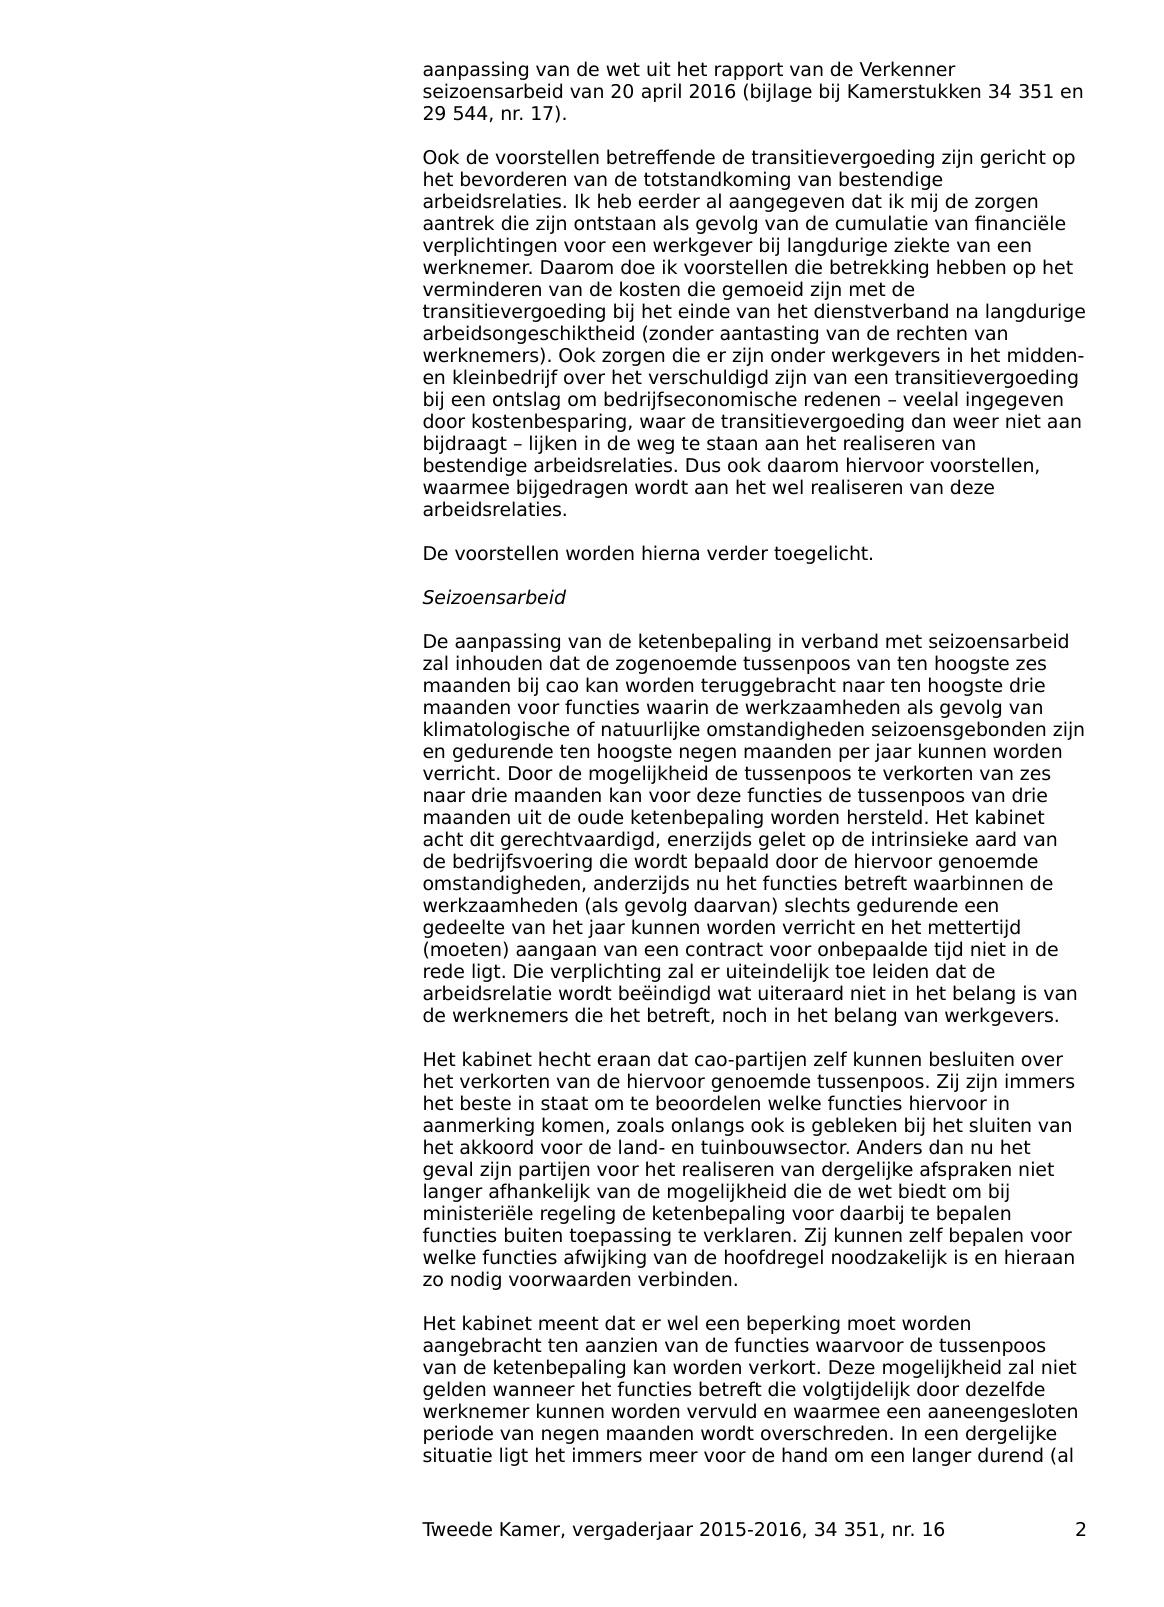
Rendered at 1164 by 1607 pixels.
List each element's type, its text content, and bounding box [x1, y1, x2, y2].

subtitle Seizoensarbeid [422, 587, 1087, 609]
text De aanpassing van de ketenbepaling in verband met seizoensarbeid zal inhouden dat de zogenoemde tussenpoos van ten hoogste zes maanden bij cao kan worden teruggebracht naar ten hoogste drie maanden voor functies waarin de werkzaamheden als gevolg van klimatologische of natuurlijke omstandigheden seizoensgebonden zijn en gedurende ten hoogste negen maanden per jaar kunnen worden verricht. Door de mogelijkheid de tussenpoos te verkorten van zes naar drie maanden kan voor deze functies de tussenpoos van drie maanden uit de oude ketenbepaling worden hersteld. Het kabinet acht dit gerechtvaardigd, enerzijds gelet op de intrinsieke aard van de bedrijfsvoering die wordt bepaald door de hiervoor genoemde omstandigheden, anderzijds nu het functies betreft waarbinnen de werkzaamheden (als gevolg daarvan) slechts gedurende een gedeelte van het jaar kunnen worden verricht en het mettertijd (moeten) aangaan van een contract voor onbepaalde tijd niet in de rede ligt. Die verplichting zal er uiteindelijk toe leiden dat de arbeidsrelatie wordt beëindigd wat uiteraard niet in het belang is van de werknemers die het betreft, noch in het belang van werkgevers. [422, 631, 1087, 1027]
text Het kabinet hecht eraan dat cao-partijen zelf kunnen besluiten over het verkorten van de hiervoor genoemde tussenpoos. Zij zijn immers het beste in staat om te beoordelen welke functies hiervoor in aanmerking komen, zoals onlangs ook is gebleken bij het sluiten van het akkoord voor de land- en tuinbouwsector. Anders dan nu het geval zijn partijen voor het realiseren van dergelijke afspraken niet langer afhankelijk van de mogelijkheid die de wet biedt om bij ministeriële regeling de ketenbepaling voor daarbij te bepalen functies buiten toepassing te verklaren. Zij kunnen zelf bepalen voor welke functies afwijking van de hoofdregel noodzakelijk is en hieraan zo nodig voorwaarden verbinden. [422, 1049, 1087, 1291]
text De voorstellen worden hierna verder toegelicht. [422, 543, 1087, 565]
text Het kabinet meent dat er wel een beperking moet worden aangebracht ten aanzien van de functies waarvoor de tussenpoos van de ketenbepaling kan worden verkort. Deze mogelijkheid zal niet gelden wanneer het functies betreft die volgtijdelijk door dezelfde werknemer kunnen worden vervuld en waarmee een aaneengesloten periode van negen maanden wordt overschreden. In een dergelijke situatie ligt het immers meer voor de hand om een langer durend (al [422, 1313, 1087, 1467]
text aanpassing van de wet uit het rapport van de Verkenner seizoensarbeid van 20 april 2016 (bijlage bij Kamerstukken 34 351 en 29 544, nr. 17). [422, 59, 1087, 125]
text Ook de voorstellen betreffende de transitievergoeding zijn gericht op het bevorderen van de totstandkoming van bestendige arbeidsrelaties. Ik heb eerder al aangegeven dat ik mij de zorgen aantrek die zijn ontstaan als gevolg van de cumulatie van financiële verplichtingen voor een werkgever bij langdurige ziekte van een werknemer. Daarom doe ik voorstellen die betrekking hebben op het verminderen van de kosten die gemoeid zijn met de transitievergoeding bij het einde van het dienstverband na langdurige arbeidsongeschiktheid (zonder aantasting van de rechten van werknemers). Ook zorgen die er zijn onder werkgevers in het midden- en kleinbedrijf over het verschuldigd zijn van een transitievergoeding bij een ontslag om bedrijfseconomische redenen – veelal ingegeven door kostenbesparing, waar de transitievergoeding dan weer niet aan bijdraagt – lijken in de weg te staan aan het realiseren van bestendige arbeidsrelaties. Dus ook daarom hiervoor voorstellen, waarmee bijgedragen wordt aan het wel realiseren van deze arbeidsrelaties. [422, 147, 1087, 521]
